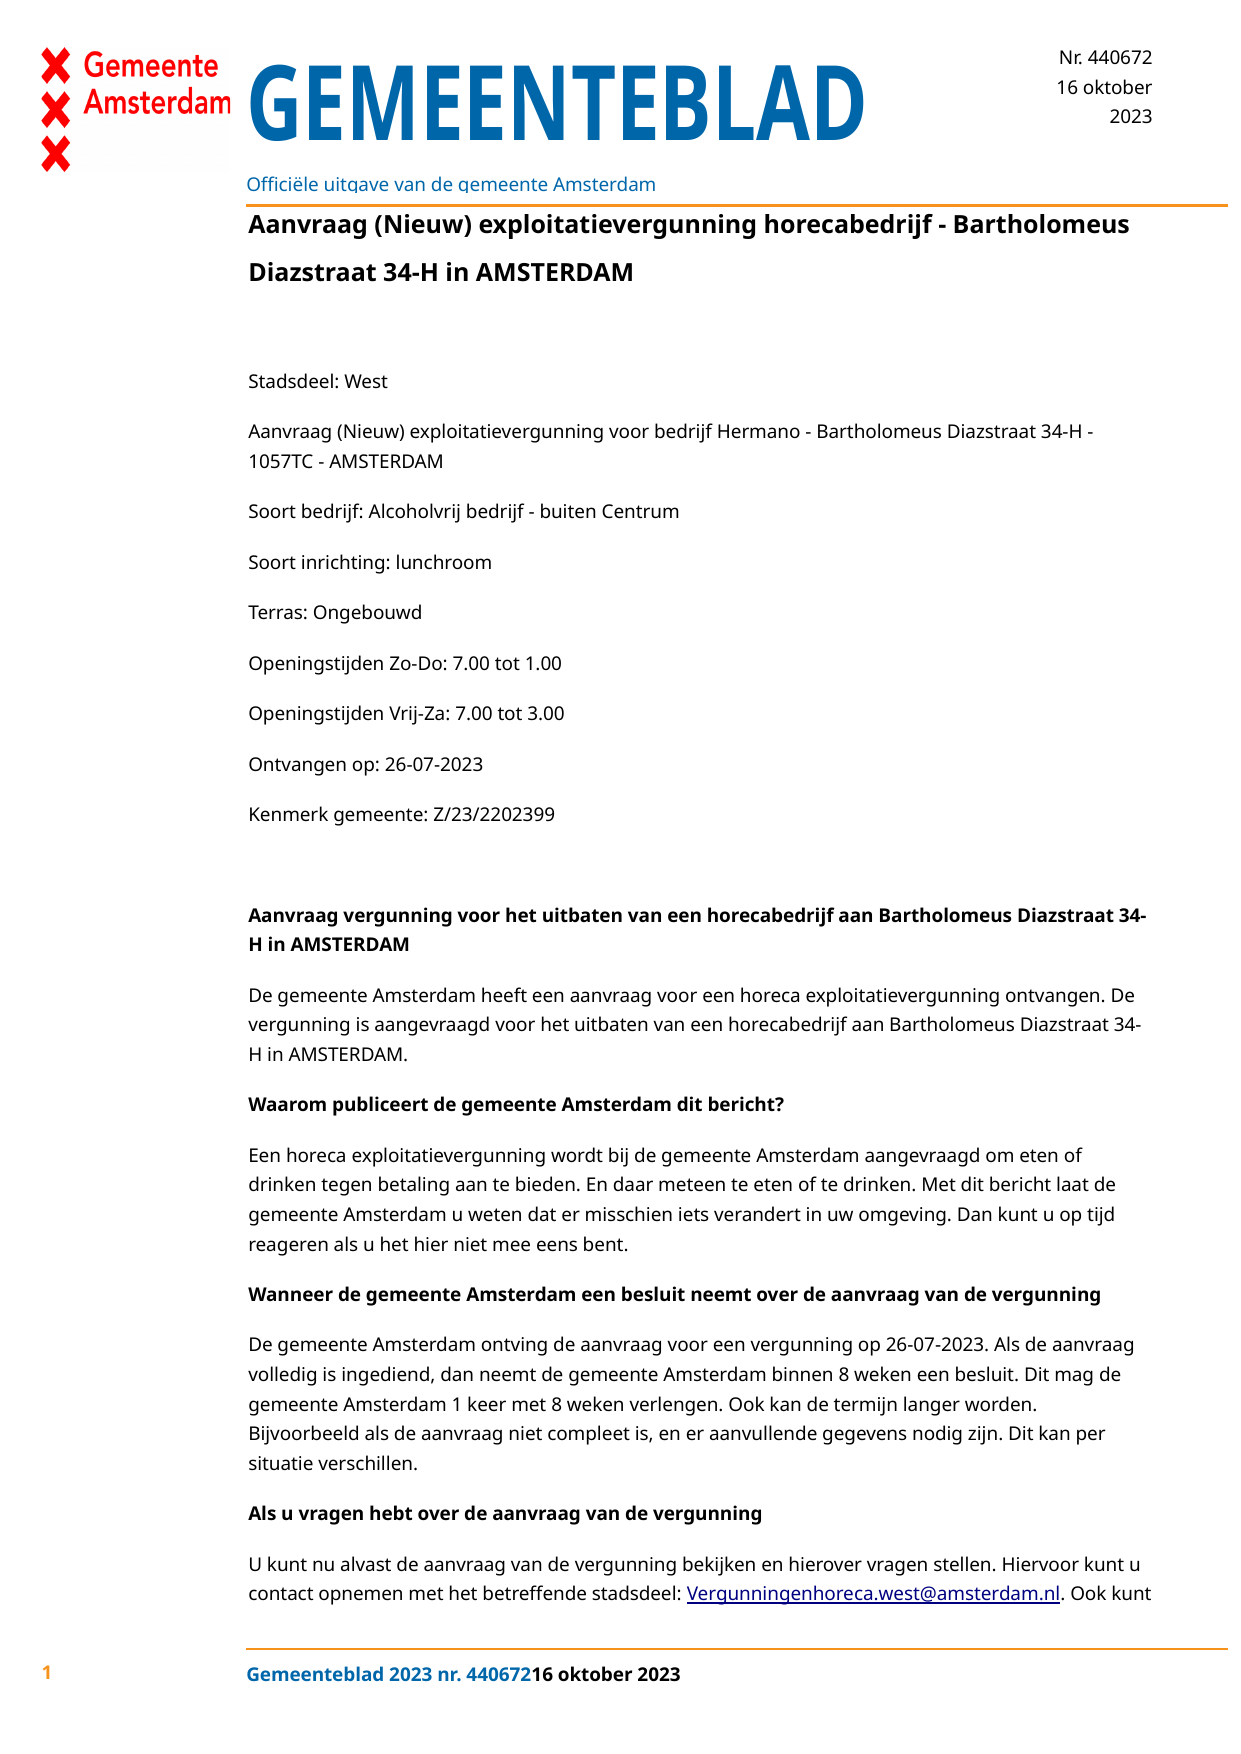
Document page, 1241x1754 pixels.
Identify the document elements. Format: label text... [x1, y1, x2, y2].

picture [41, 47, 231, 172]
text Kenmerk gemeente: Z/23/2202399 [248, 801, 1152, 827]
text Openingstijden Zo-Do: 7.00 tot 1.00 [248, 650, 1152, 676]
text Aanvraag (Nieuw) exploitatievergunning voor bedrijf Hermano - Bartholomeus Diazstraat 34-H - 1057TC - AMSTERDAM [248, 419, 1152, 474]
text Ontvangen op: 26-07-2023 [248, 751, 1152, 777]
text Een horeca exploitatievergunning wordt bij de gemeente Amsterdam aangevraagd om eten of drinken tegen betaling aan te bieden. En daar meteen te eten of te drinken. Met dit bericht laat de gemeente Amsterdam u weten dat er misschien iets verandert in uw omgeving. Dan kunt u op tijd reageren als u het hier niet mee eens bent. [248, 1142, 1152, 1257]
text U kunt nu alvast de aanvraag van de vergunning bekijken en hierover vragen stellen. Hiervoor kunt u contact opnemen met het betreffende stadsdeel: Vergunningenhoreca.west@amsterdam.nl. Ook kunt [248, 1551, 1152, 1606]
text Aanvraag vergunning voor het uitbaten van een horecabedrijf aan Bartholomeus Diazstraat 34-H in AMSTERDAM [248, 902, 1152, 957]
text Aanvraag (Nieuw) exploitatievergunning horecabedrijf - Bartholomeus Diazstraat 34-H in AMSTERDAM [248, 207, 1152, 288]
text Openingstijden Vrij-Za: 7.00 tot 3.00 [248, 700, 1152, 726]
text De gemeente Amsterdam ontving de aanvraag voor een vergunning op 26-07-2023. Als de aanvraag volledig is ingediend, dan neemt de gemeente Amsterdam binnen 8 weken een besluit. Dit mag de gemeente Amsterdam 1 keer met 8 weken verlengen. Ook kan de termijn langer worden. Bijvoorbeeld als de aanvraag niet compleet is, en er aanvullende gegevens nodig zijn. Dit kan per situatie verschillen. [248, 1332, 1152, 1476]
text Als u vragen hebt over de aanvraag van de vergunning [248, 1500, 1152, 1526]
text Soort bedrijf: Alcoholvrij bedrijf - buiten Centrum [248, 499, 1152, 524]
text De gemeente Amsterdam heeft een aanvraag voor een horeca exploitatievergunning ontvangen. De vergunning is aangevraagd voor het uitbaten van een horecabedrijf aan Bartholomeus Diazstraat 34-H in AMSTERDAM. [248, 982, 1152, 1067]
text Terras: Ongebouwd [248, 599, 1152, 625]
text Waarom publiceert de gemeente Amsterdam dit bericht? [248, 1092, 1152, 1117]
text Stadsdeel: West [248, 368, 1152, 394]
text Wanneer de gemeente Amsterdam een besluit neemt over de aanvraag van de vergunning [248, 1281, 1152, 1307]
text Soort inrichting: lunchroom [248, 549, 1152, 575]
